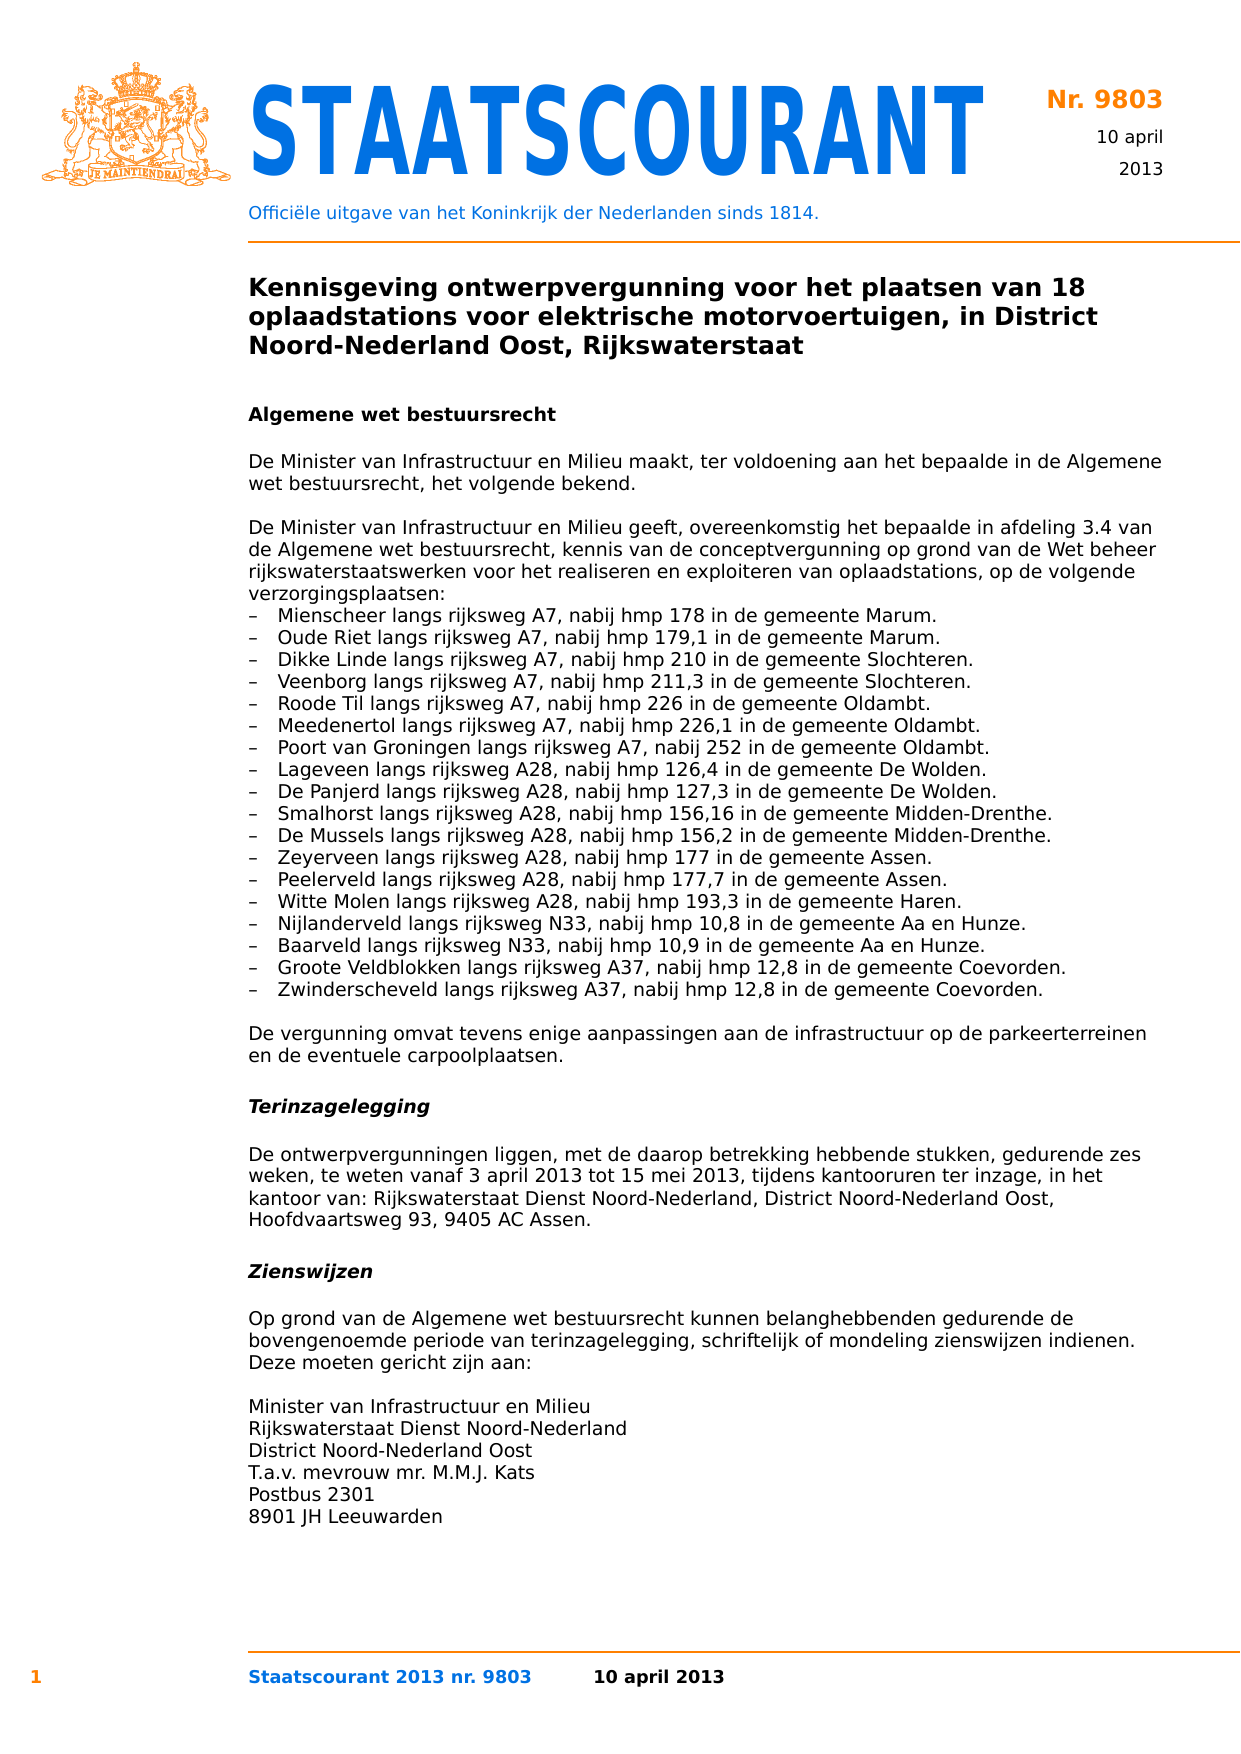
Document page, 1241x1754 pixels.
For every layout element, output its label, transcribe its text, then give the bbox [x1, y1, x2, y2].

table_header [25, 62, 248, 241]
text District Noord-Nederland Oost [248, 1440, 1163, 1462]
text Minister van Infrastructuur en Milieu [248, 1396, 1163, 1418]
text – Zeyerveen langs rijksweg A28, nabij hmp 177 in de gemeente Assen. [248, 847, 1163, 869]
text De Minister van Infrastructuur en Milieu geeft, overeenkomstig het bepaalde in afdeling 3.4 van de Algemene wet bestuursrecht, kennis van de conceptvergunning op grond van de Wet beheer rijkswaterstaatswerken voor het realiseren en exploiteren van oplaadstations, op de volgende verzorgingsplaatsen: [248, 517, 1163, 605]
text 8901 JH Leeuwarden [248, 1506, 1163, 1528]
text – Roode Til langs rijksweg A7, nabij hmp 226 in de gemeente Oldambt. [248, 693, 1163, 715]
text – Oude Riet langs rijksweg A7, nabij hmp 179,1 in de gemeente Marum. [248, 627, 1163, 649]
subtitle Kennisgeving ontwerpvergunning voor het plaatsen van 18 oplaadstations voor elektrische motorvoertuigen, in District Noord-Nederland Oost, Rijkswaterstaat [248, 273, 1163, 361]
table_header STAATSCOURANT [248, 62, 998, 203]
text Op grond van de Algemene wet bestuursrecht kunnen belanghebbenden gedurende de bovengenoemde periode van terinzagelegging, schriftelijk of mondeling zienswijzen indienen. Deze moeten gericht zijn aan: [248, 1308, 1163, 1374]
text – Witte Molen langs rijksweg A28, nabij hmp 193,3 in de gemeente Haren. [248, 891, 1163, 913]
text – Groote Veldblokken langs rijksweg A37, nabij hmp 12,8 in de gemeente Coevorden. [248, 957, 1163, 979]
text – De Mussels langs rijksweg A28, nabij hmp 156,2 in de gemeente Midden-Drenthe. [248, 825, 1163, 847]
text De vergunning omvat tevens enige aanpassingen aan de infrastructuur op de parkeerterreinen en de eventuele carpoolplaatsen. [248, 1022, 1163, 1066]
text – Smalhorst langs rijksweg A28, nabij hmp 156,16 in de gemeente Midden-Drenthe. [248, 803, 1163, 825]
text Rijkswaterstaat Dienst Noord-Nederland [248, 1418, 1163, 1440]
text – Meedenertol langs rijksweg A7, nabij hmp 226,1 in de gemeente Oldambt. [248, 715, 1163, 737]
text – De Panjerd langs rijksweg A28, nabij hmp 127,3 in de gemeente De Wolden. [248, 781, 1163, 803]
subtitle Algemene wet bestuursrecht [248, 404, 1163, 426]
text – Baarveld langs rijksweg N33, nabij hmp 10,9 in de gemeente Aa en Hunze. [248, 935, 1163, 957]
table_cell 10 april [998, 121, 1240, 153]
text – Dikke Linde langs rijksweg A7, nabij hmp 210 in de gemeente Slochteren. [248, 649, 1163, 671]
subtitle Terinzagelegging [248, 1096, 1163, 1118]
picture [41, 62, 231, 186]
text – Veenborg langs rijksweg A7, nabij hmp 211,3 in de gemeente Slochteren. [248, 671, 1163, 693]
text – Nijlanderveld langs rijksweg N33, nabij hmp 10,8 in de gemeente Aa en Hunze. [248, 913, 1163, 935]
text – Mienscheer langs rijksweg A7, nabij hmp 178 in de gemeente Marum. [248, 605, 1163, 627]
text De Minister van Infrastructuur en Milieu maakt, ter voldoening aan het bepaalde in de Algemene wet bestuursrecht, het volgende bekend. [248, 451, 1163, 495]
subtitle Zienswijzen [248, 1261, 1163, 1283]
table_header Nr. 9803 [998, 62, 1240, 121]
text T.a.v. mevrouw mr. M.M.J. Kats [248, 1462, 1163, 1484]
table_cell Officiële uitgave van het Koninkrijk der Nederlanden sinds 1814. [248, 203, 1240, 241]
table_cell 2013 [998, 153, 1240, 203]
text – Poort van Groningen langs rijksweg A7, nabij 252 in de gemeente Oldambt. [248, 737, 1163, 759]
text – Peelerveld langs rijksweg A28, nabij hmp 177,7 in de gemeente Assen. [248, 869, 1163, 891]
text De ontwerpvergunningen liggen, met de daarop betrekking hebbende stukken, gedurende zes weken, te weten vanaf 3 april 2013 tot 15 mei 2013, tijdens kantooruren ter inzage, in het kantoor van: Rijkswaterstaat Dienst Noord-Nederland, District Noord-Nederland Oost, Hoofdvaartsweg 93, 9405 AC Assen. [248, 1143, 1163, 1231]
text – Zwinderscheveld langs rijksweg A37, nabij hmp 12,8 in de gemeente Coevorden. [248, 979, 1163, 1001]
text – Lageveen langs rijksweg A28, nabij hmp 126,4 in de gemeente De Wolden. [248, 759, 1163, 781]
text Postbus 2301 [248, 1484, 1163, 1506]
